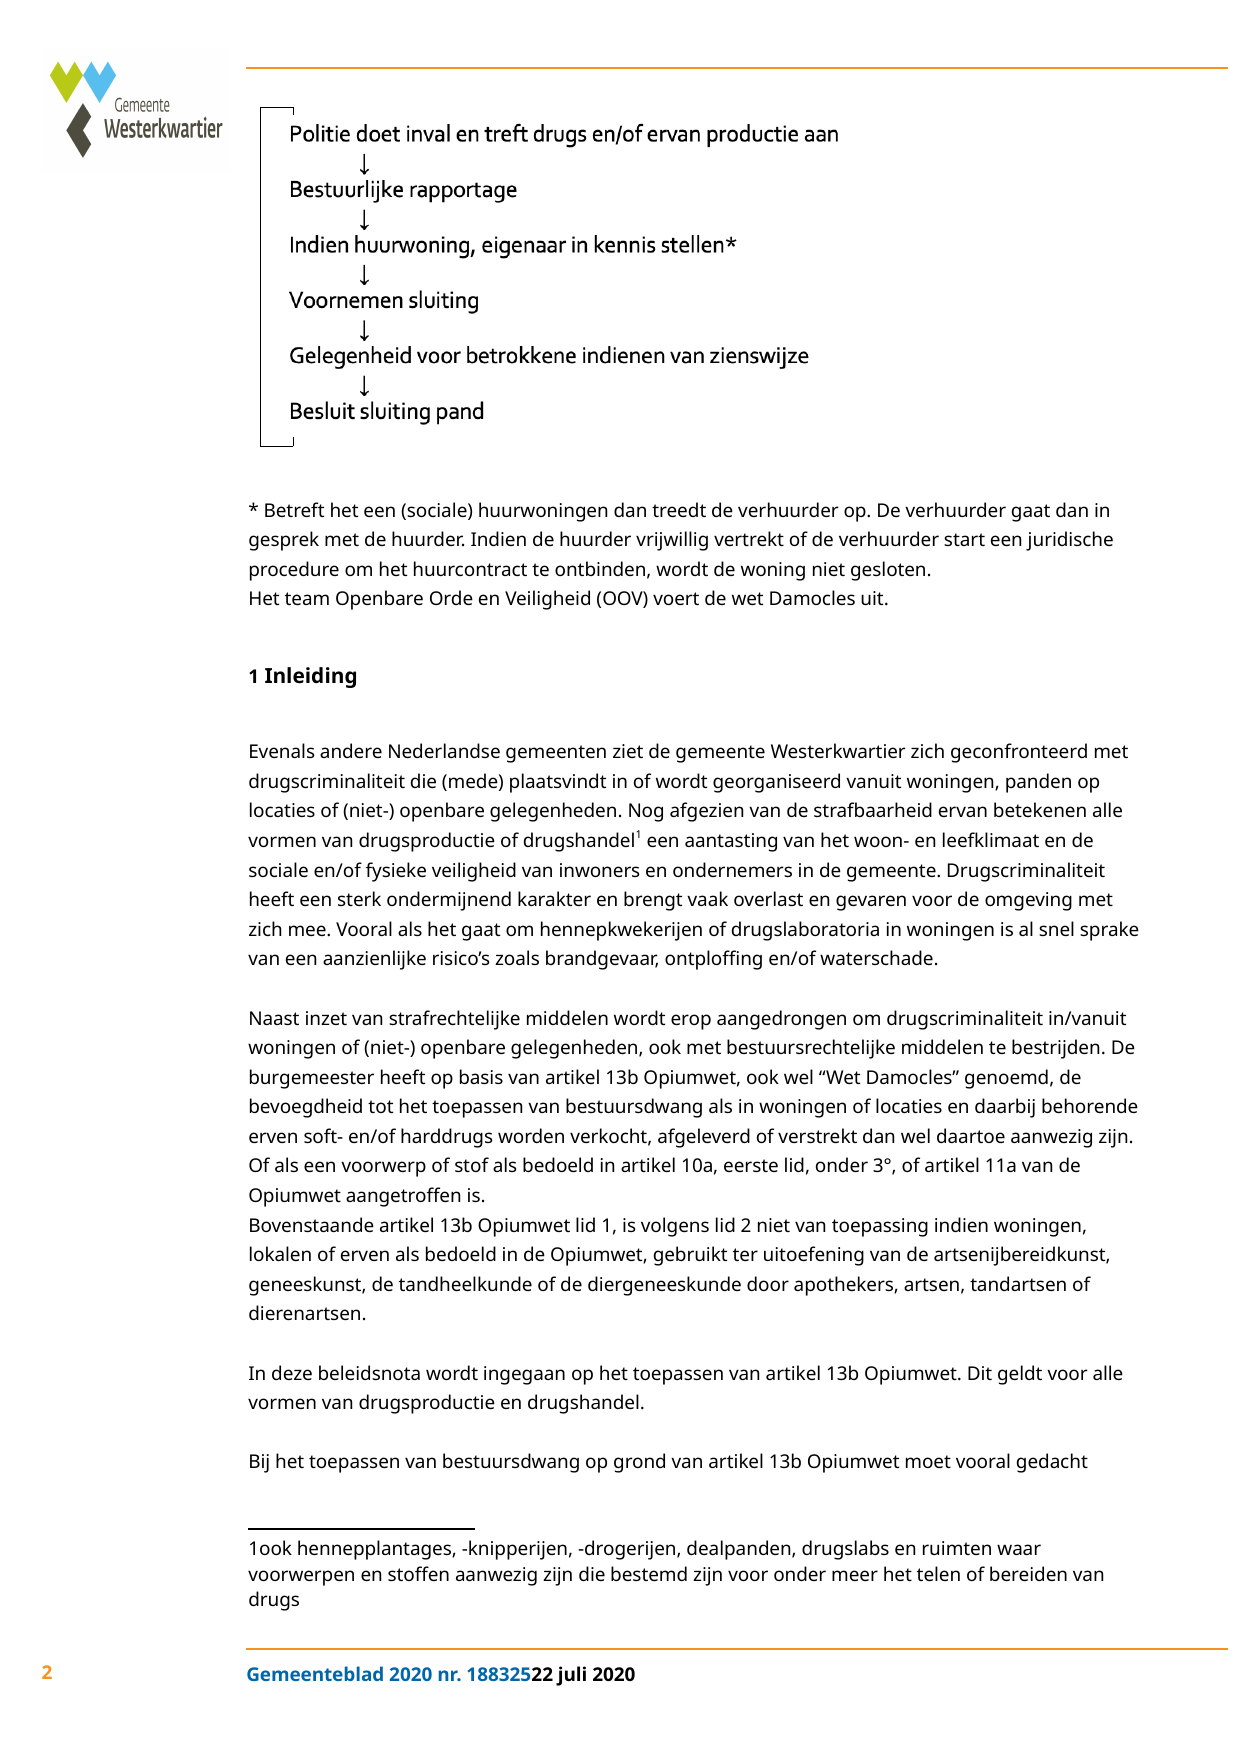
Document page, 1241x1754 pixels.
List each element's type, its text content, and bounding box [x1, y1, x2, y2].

text ook hennepplantages, -knipperijen, -drogerijen, dealpanden, drugslabs en ruimten waar voorwerpen en stoffen aanwezig zijn die bestemd zijn voor onder meer het telen of bereiden van drugs [248, 1535, 1152, 1612]
text Bovenstaande artikel 13b Opiumwet lid 1, is volgens lid 2 niet van toepassing indien woningen, lokalen of erven als bedoeld in de Opiumwet, gebruikt ter uitoefening van de artsenijbereidkunst, geneeskunst, de tandheelkunde of de diergeneeskunde door apothekers, artsen, tandartsen of dierenartsen. [248, 1212, 1152, 1326]
picture [41, 47, 231, 172]
text * Betreft het een (sociale) huurwoningen dan treedt de verhuurder op. De verhuurder gaat dan in gesprek met de huurder. Indien de huurder vrijwillig vertrekt of de verhuurder start een juridische procedure om het huurcontract te ontbinden, wordt de woning niet gesloten. [248, 497, 1152, 582]
text Naast inzet van strafrechtelijke middelen wordt erop aangedrongen om drugscriminaliteit in/vanuit woningen of (niet-) openbare gelegenheden, ook met bestuursrechtelijke middelen te bestrijden. De burgemeester heeft op basis van artikel 13b Opiumwet, ook wel “Wet Damocles” genoemd, de bevoegdheid tot het toepassen van bestuursdwang als in woningen of locaties en daarbij behorende erven soft- en/of harddrugs worden verkocht, afgeleverd of verstrekt dan wel daartoe aanwezig zijn. Of als een voorwerp of stof als bedoeld in artikel 10a, eerste lid, onder 3°, of artikel 11a van de Opiumwet aangetroffen is. [248, 1005, 1152, 1208]
text 1 Inleiding [248, 661, 1152, 689]
text Het team Openbare Orde en Veiligheid (OOV) voert de wet Damocles uit. [248, 586, 1152, 611]
picture [268, 115, 860, 437]
text Bij het toepassen van bestuursdwang op grond van artikel 13b Opiumwet moet vooral gedacht [248, 1448, 1152, 1474]
text Evenals andere Nederlandse gemeenten ziet de gemeente Westerkwartier zich geconfronteerd met drugscriminaliteit die (mede) plaatsvindt in of wordt georganiseerd vanuit woningen, panden op locaties of (niet-) openbare gelegenheden. Nog afgezien van de strafbaarheid ervan betekenen alle vormen van drugsproductie of drugshandel een aantasting van het woon- en leefklimaat en de sociale en/of fysieke veiligheid van inwoners en ondernemers in de gemeente. Drugscriminaliteit heeft een sterk ondermijnend karakter en brengt vaak overlast en gevaren voor de omgeving met zich mee. Vooral als het gaat om hennepkwekerijen of drugslaboratoria in woningen is al snel sprake van een aanzienlijke risico’s zoals brandgevaar, ontploffing en/of waterschade. [248, 738, 1152, 971]
text In deze beleidsnota wordt ingegaan op het toepassen van artikel 13b Opiumwet. Dit geldt voor alle vormen van drugsproductie en drugshandel. [248, 1360, 1152, 1415]
